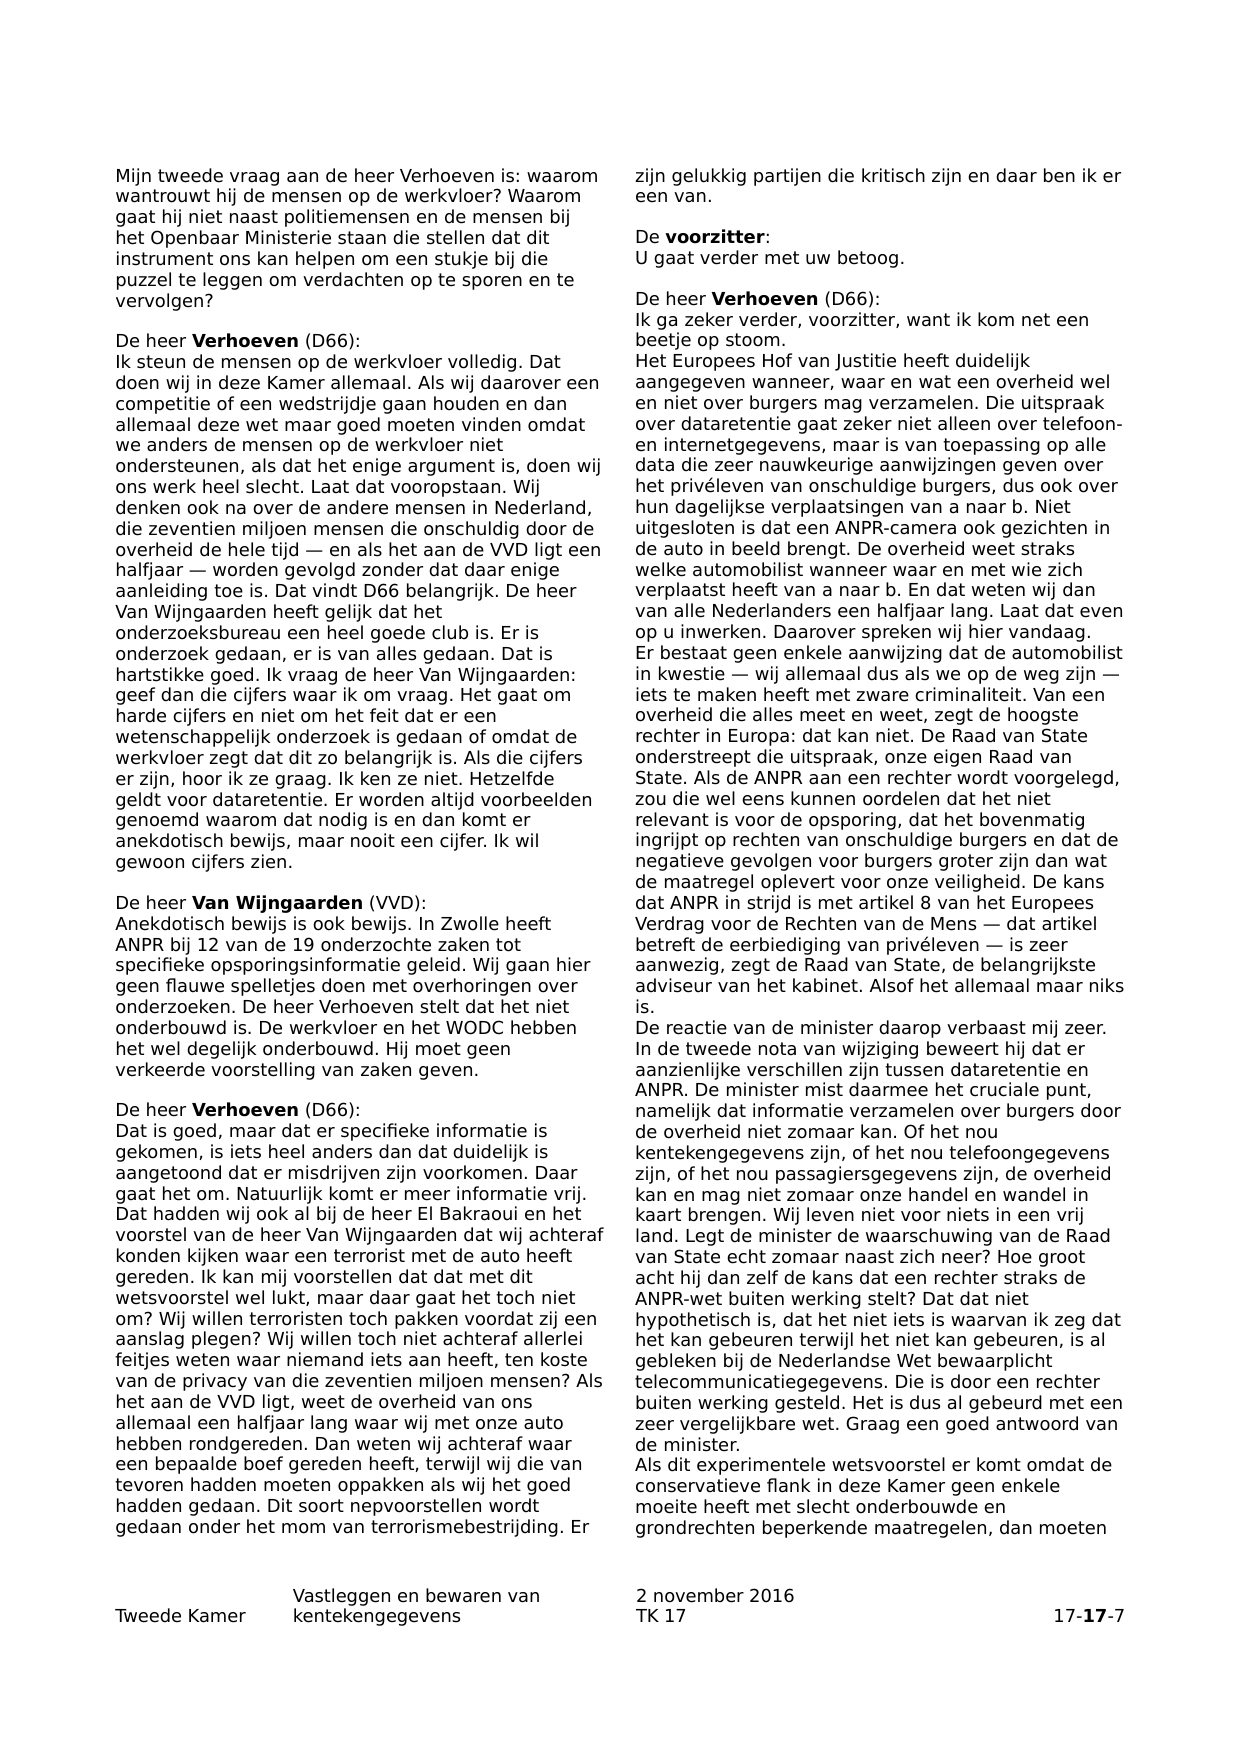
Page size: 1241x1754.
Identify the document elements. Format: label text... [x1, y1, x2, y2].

text Als dit experimentele wetsvoorstel er komt omdat de conservatieve flank in deze Kamer geen enkele moeite heeft met slecht onderbouwde en grondrechten beperkende maatregelen, dan moeten [635, 1455, 1125, 1538]
text De heer Verhoeven (D66): [115, 331, 605, 352]
text zijn gelukkig partijen die kritisch zijn en daar ben ik er een van. [635, 165, 1125, 207]
text Ik steun de mensen op de werkvloer volledig. Dat doen wij in deze Kamer allemaal. Als wij daarover een competitie of een wedstrijdje gaan houden en dan allemaal deze wet maar goed moeten vinden omdat we anders de mensen op de werkvloer niet ondersteunen, als dat het enige argument is, doen wij ons werk heel slecht. Laat dat vooropstaan. Wij denken ook na over de andere mensen in Nederland, die zeventien miljoen mensen die onschuldig door de overheid de hele tijd — en als het aan de VVD ligt een halfjaar — worden gevolgd zonder dat daar enige aanleiding toe is. Dat vindt D66 belangrijk. De heer Van Wijngaarden heeft gelijk dat het onderzoeksbureau een heel goede club is. Er is onderzoek gedaan, er is van alles gedaan. Dat is hartstikke goed. Ik vraag de heer Van Wijngaarden: geef dan die cijfers waar ik om vraag. Het gaat om harde cijfers en niet om het feit dat er een wetenschappelijk onderzoek is gedaan of omdat de werkvloer zegt dat dit zo belangrijk is. Als die cijfers er zijn, hoor ik ze graag. Ik ken ze niet. Hetzelfde geldt voor dataretentie. Er worden altijd voorbeelden genoemd waarom dat nodig is en dan komt er anekdotisch bewijs, maar nooit een cijfer. Ik wil gewoon cijfers zien. [115, 352, 605, 873]
text Anekdotisch bewijs is ook bewijs. In Zwolle heeft ANPR bij 12 van de 19 onderzochte zaken tot specifieke opsporingsinformatie geleid. Wij gaan hier geen flauwe spelletjes doen met overhoringen over onderzoeken. De heer Verhoeven stelt dat het niet onderbouwd is. De werkvloer en het WODC hebben het wel degelijk onderbouwd. Hij moet geen verkeerde voorstelling van zaken geven. [115, 913, 605, 1080]
text De heer Verhoeven (D66): [635, 288, 1125, 309]
text De reactie van de minister daarop verbaast mij zeer. In de tweede nota van wijziging beweert hij dat er aanzienlijke verschillen zijn tussen dataretentie en ANPR. De minister mist daarmee het cruciale punt, namelijk dat informatie verzamelen over burgers door de overheid niet zomaar kan. Of het nou kentekengegevens zijn, of het nou telefoongegevens zijn, of het nou passagiersgegevens zijn, de overheid kan en mag niet zomaar onze handel en wandel in kaart brengen. Wij leven niet voor niets in een vrij land. Legt de minister de waarschuwing van de Raad van State echt zomaar naast zich neer? Hoe groot acht hij dan zelf de kans dat een rechter straks de ANPR-wet buiten werking stelt? Dat dat niet hypothetisch is, dat het niet iets is waarvan ik zeg dat het kan gebeuren terwijl het niet kan gebeuren, is al gebleken bij de Nederlandse Wet bewaarplicht telecommunicatiegegevens. Die is door een rechter buiten werking gesteld. Het is dus al gebeurd met een zeer vergelijkbare wet. Graag een goed antwoord van de minister. [635, 1018, 1125, 1455]
text Ik ga zeker verder, voorzitter, want ik kom net een beetje op stoom. [635, 309, 1125, 351]
text Het Europees Hof van Justitie heeft duidelijk aangegeven wanneer, waar en wat een overheid wel en niet over burgers mag verzamelen. Die uitspraak over dataretentie gaat zeker niet alleen over telefoon- en internetgegevens, maar is van toepassing op alle data die zeer nauwkeurige aanwijzingen geven over het privéleven van onschuldige burgers, dus ook over hun dagelijkse verplaatsingen van a naar b. Niet uitgesloten is dat een ANPR-camera ook gezichten in de auto in beeld brengt. De overheid weet straks welke automobilist wanneer waar en met wie zich verplaatst heeft van a naar b. En dat weten wij dan van alle Nederlanders een halfjaar lang. Laat dat even op u inwerken. Daarover spreken wij hier vandaag. [635, 351, 1125, 643]
text De voorzitter: [635, 227, 1125, 248]
text Mijn tweede vraag aan de heer Verhoeven is: waarom wantrouwt hij de mensen op de werkvloer? Waarom gaat hij niet naast politiemensen en de mensen bij het Openbaar Ministerie staan die stellen dat dit instrument ons kan helpen om een stukje bij die puzzel te leggen om verdachten op te sporen en te vervolgen? [115, 165, 605, 311]
text U gaat verder met uw betoog. [635, 248, 1125, 268]
text De heer Verhoeven (D66): [115, 1100, 605, 1121]
text Dat is goed, maar dat er specifieke informatie is gekomen, is iets heel anders dan dat duidelijk is aangetoond dat er misdrijven zijn voorkomen. Daar gaat het om. Natuurlijk komt er meer informatie vrij. Dat hadden wij ook al bij de heer El Bakraoui en het voorstel van de heer Van Wijngaarden dat wij achteraf konden kijken waar een terrorist met de auto heeft gereden. Ik kan mij voorstellen dat dat met dit wetsvoorstel wel lukt, maar daar gaat het toch niet om? Wij willen terroristen toch pakken voordat zij een aanslag plegen? Wij willen toch niet achteraf allerlei feitjes weten waar niemand iets aan heeft, ten koste van de privacy van die zeventien miljoen mensen? Als het aan de VVD ligt, weet de overheid van ons allemaal een halfjaar lang waar wij met onze auto hebben rondgereden. Dan weten wij achteraf waar een bepaalde boef gereden heeft, terwijl wij die van tevoren hadden moeten oppakken als wij het goed hadden gedaan. Dit soort nepvoorstellen wordt gedaan onder het mom van terrorismebestrijding. Er [115, 1121, 605, 1537]
text Er bestaat geen enkele aanwijzing dat de automobilist in kwestie — wij allemaal dus als we op de weg zijn — iets te maken heeft met zware criminaliteit. Van een overheid die alles meet en weet, zegt de hoogste rechter in Europa: dat kan niet. De Raad van State onderstreept die uitspraak, onze eigen Raad van State. Als de ANPR aan een rechter wordt voorgelegd, zou die wel eens kunnen oordelen dat het niet relevant is voor de opsporing, dat het bovenmatig ingrijpt op rechten van onschuldige burgers en dat de negatieve gevolgen voor burgers groter zijn dan wat de maatregel oplevert voor onze veiligheid. De kans dat ANPR in strijd is met artikel 8 van het Europees Verdrag voor de Rechten van de Mens — dat artikel betreft de eerbiediging van privéleven — is zeer aanwezig, zegt de Raad van State, de belangrijkste adviseur van het kabinet. Alsof het allemaal maar niks is. [635, 643, 1125, 1018]
text De heer Van Wijngaarden (VVD): [115, 893, 605, 913]
